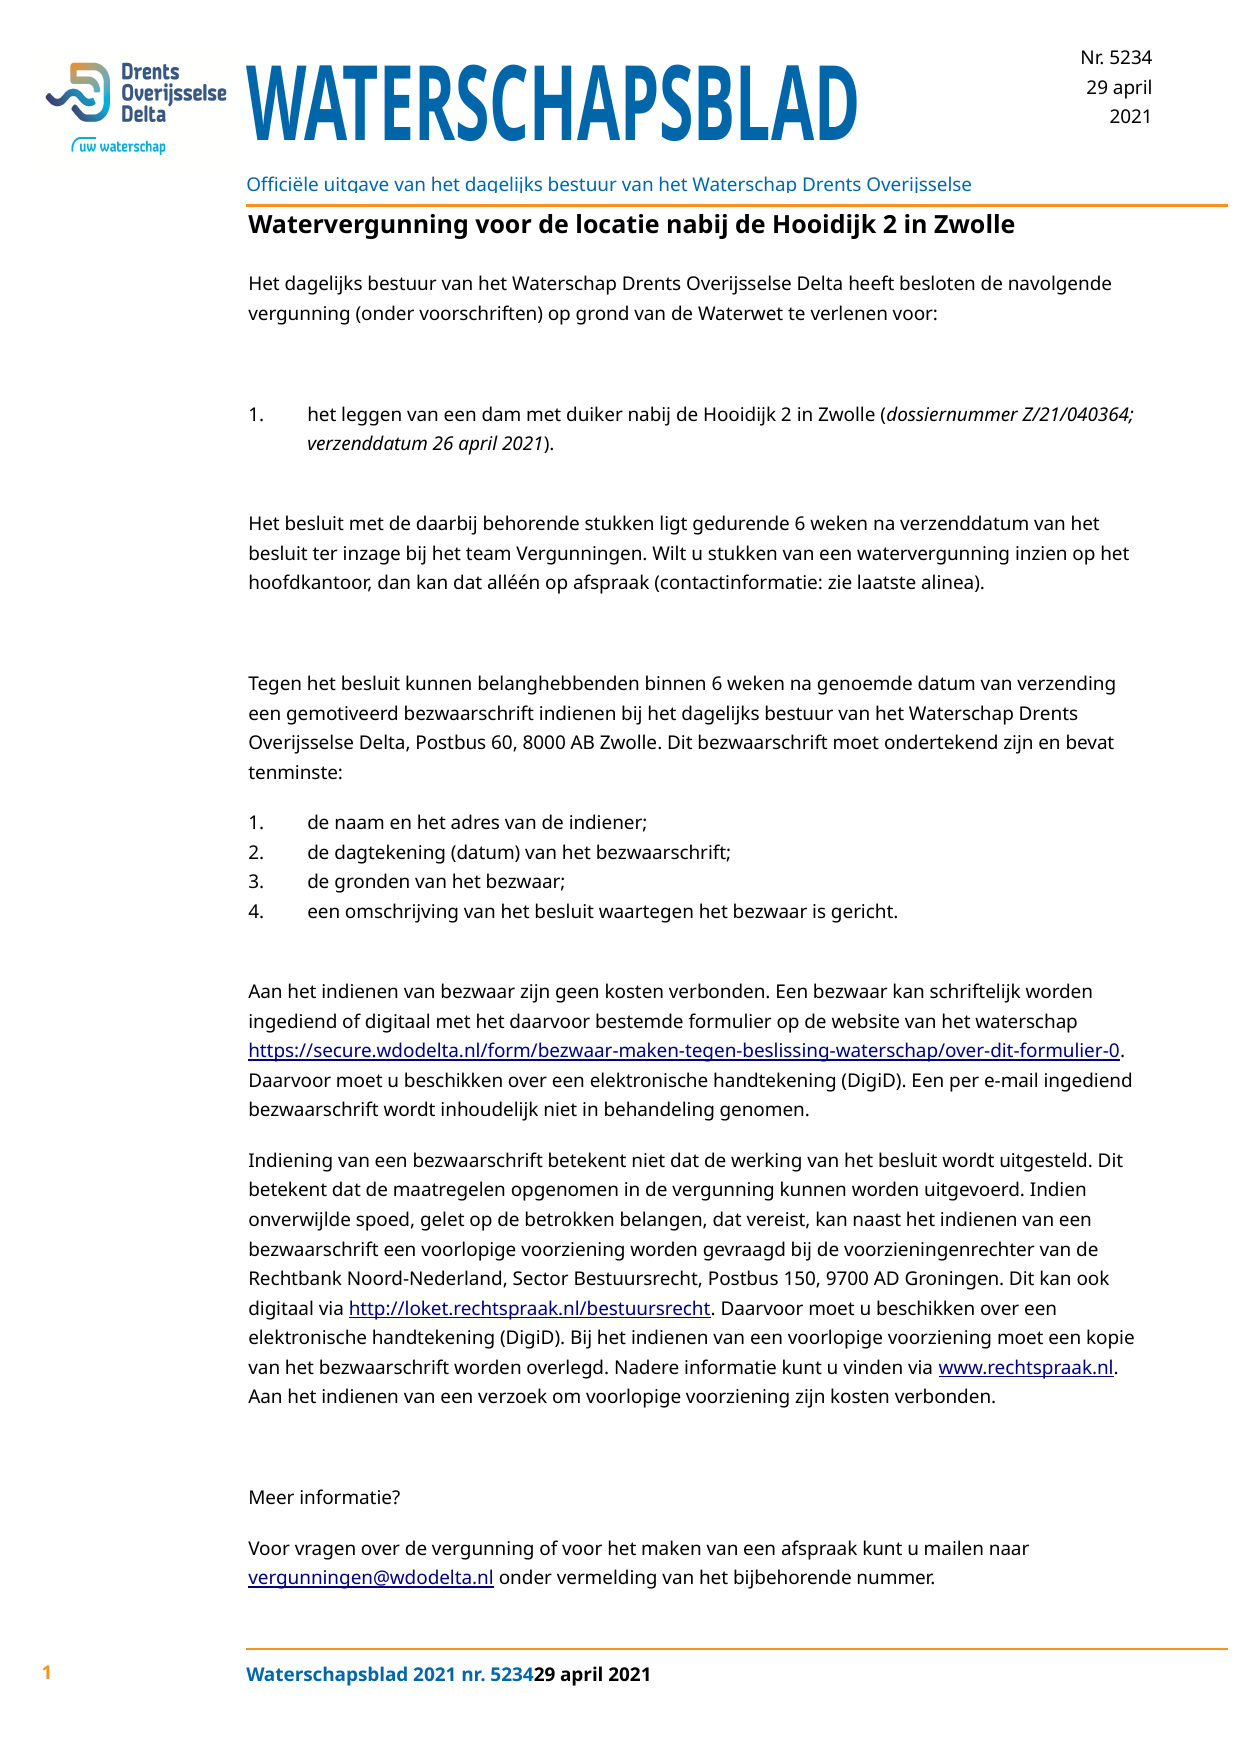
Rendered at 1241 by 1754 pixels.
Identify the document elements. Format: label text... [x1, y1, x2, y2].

text Het dagelijks bestuur van het Waterschap Drents Overijsselse Delta heeft besloten de navolgende vergunning (onder voorschriften) op grond van de Waterwet te verlenen voor: [248, 270, 1152, 326]
text Indiening van een bezwaarschrift betekent niet dat de werking van het besluit wordt uitgesteld. Dit betekent dat de maatregelen opgenomen in de vergunning kunnen worden uitgevoerd. Indien onverwijlde spoed, gelet op de betrokken belangen, dat vereist, kan naast het indienen van een bezwaarschrift een voorlopige voorziening worden gevraagd bij de voorzieningenrechter van de Rechtbank Noord-Nederland, Sector Bestuursrecht, Postbus 150, 9700 AD Groningen. Dit kan ook digitaal via http://loket.rechtspraak.nl/bestuursrecht. Daarvoor moet u beschikken over een elektronische handtekening (DigiD). Bij het indienen van een voorlopige voorziening moet een kopie van het bezwaarschrift worden overlegd. Nadere informatie kunt u vinden via www.rechtspraak.nl. Aan het indienen van een verzoek om voorlopige voorziening zijn kosten verbonden. [248, 1147, 1152, 1409]
text Tegen het besluit kunnen belanghebbenden binnen 6 weken na genoemde datum van verzending een gemotiveerd bezwaarschrift indienen bij het dagelijks bestuur van het Waterschap Drents Overijsselse Delta, Postbus 60, 8000 AB Zwolle. Dit bezwaarschrift moet ondertekend zijn en bevat tenminste: [248, 670, 1152, 785]
list de gronden van het bezwaar; [248, 869, 1152, 894]
list de naam en het adres van de indiener; [248, 809, 1152, 835]
text Aan het indienen van bezwaar zijn geen kosten verbonden. Een bezwaar kan schriftelijk worden ingediend of digitaal met het daarvoor bestemde formulier op de website van het waterschap https://secure.wdodelta.nl/form/bezwaar-maken-tegen-beslissing-waterschap/over-dit-formulier-0. Daarvoor moet u beschikken over een elektronische handtekening (DigiD). Een per e-mail ingediend bezwaarschrift wordt inhoudelijk niet in behandeling genomen. [248, 978, 1152, 1122]
text Het besluit met de daarbij behorende stukken ligt gedurende 6 weken na verzenddatum van het besluit ter inzage bij het team Vergunningen. Wilt u stukken van een watervergunning inzien op het hoofdkantoor, dan kan dat alléén op afspraak (contactinformatie: zie laatste alinea). [248, 510, 1152, 595]
text Watervergunning voor de locatie nabij de Hooidijk 2 in Zwolle [248, 207, 1152, 241]
text Voor vragen over de vergunning of voor het maken van een afspraak kunt u mailen naar vergunningen@wdodelta.nl onder vermelding van het bijbehorende nummer. [248, 1535, 1152, 1590]
list een omschrijving van het besluit waartegen het bezwaar is gericht. [248, 898, 1152, 924]
list de dagtekening (datum) van het bezwaarschrift; [248, 839, 1152, 865]
picture [41, 47, 231, 172]
list het leggen van een dam met duiker nabij de Hooidijk 2 in Zwolle (dossiernummer Z/21/040364; verzenddatum 26 april 2021). [248, 401, 1152, 456]
text Meer informatie? [248, 1484, 1152, 1510]
